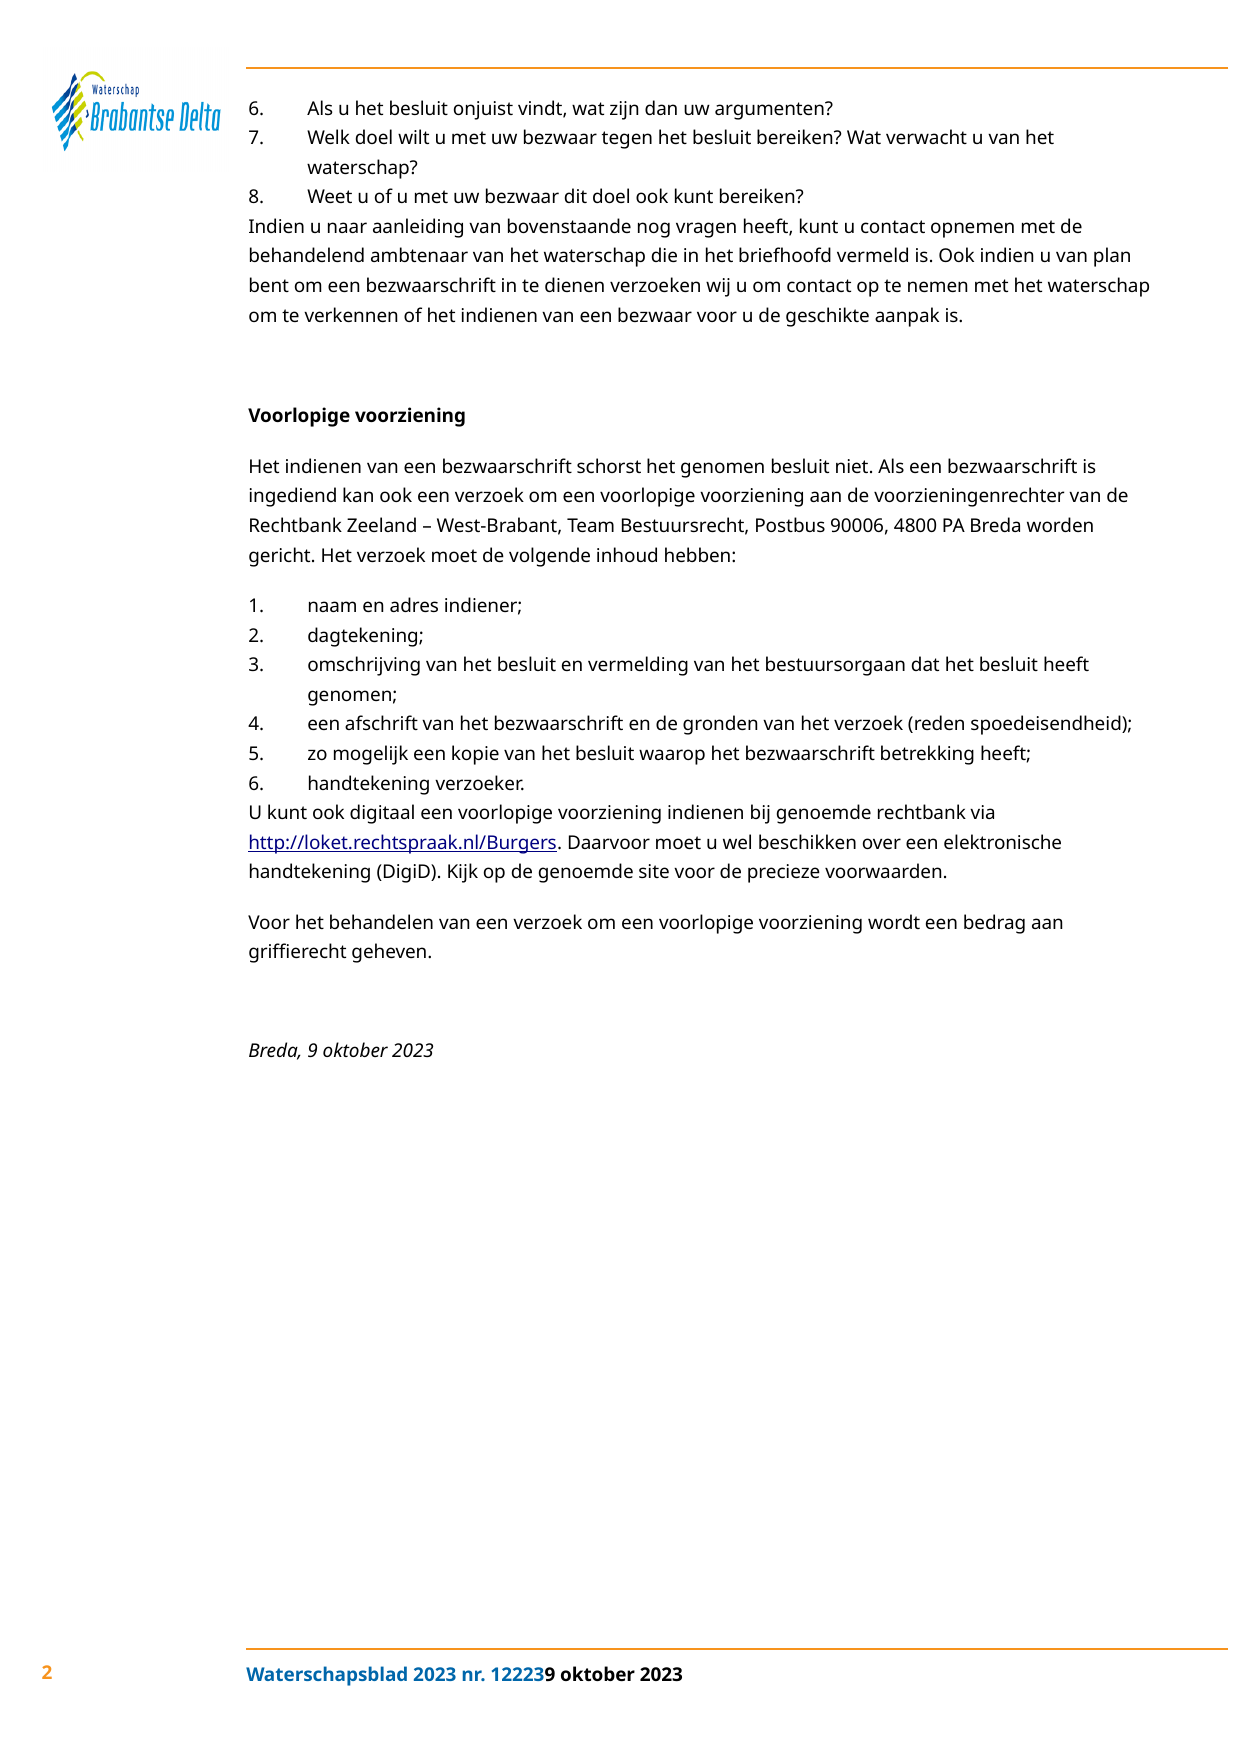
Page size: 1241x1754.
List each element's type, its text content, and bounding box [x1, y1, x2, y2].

text Indien u naar aanleiding van bovenstaande nog vragen heeft, kunt u contact opnemen met de behandelend ambtenaar van het waterschap die in het briefhoofd vermeld is. Ook indien u van plan bent om een bezwaarschrift in te dienen verzoeken wij u om contact op te nemen met het waterschap om te verkennen of het indienen van een bezwaar voor u de geschikte aanpak is. [248, 213, 1152, 328]
text Breda, 9 oktober 2023 [248, 1037, 1152, 1062]
list zo mogelijk een kopie van het besluit waarop het bezwaarschrift betrekking heeft; [248, 740, 1152, 766]
text Voorlopige voorziening [248, 403, 1152, 428]
list dagtekening; [248, 622, 1152, 648]
list Als u het besluit onjuist vindt, wat zijn dan uw argumenten? [248, 95, 1152, 121]
text Voor het behandelen van een verzoek om een voorlopige voorziening wordt een bedrag aan griffierecht geheven. [248, 909, 1152, 964]
text Het indienen van een bezwaarschrift schorst het genomen besluit niet. Als een bezwaarschrift is ingediend kan ook een verzoek om een voorlopige voorziening aan de voorzieningenrechter van de Rechtbank Zeeland – West-Brabant, Team Bestuursrecht, Postbus 90006, 4800 PA Breda worden gericht. Het verzoek moet de volgende inhoud hebben: [248, 453, 1152, 568]
list handtekening verzoeker. [248, 770, 1152, 796]
list een afschrift van het bezwaarschrift en de gronden van het verzoek (reden spoedeisendheid); [248, 711, 1152, 736]
list omschrijving van het besluit en vermelding van het bestuursorgaan dat het besluit heeft genomen; [248, 651, 1152, 707]
text U kunt ook digitaal een voorlopige voorziening indienen bij genoemde rechtbank via http://loket.rechtspraak.nl/Burgers. Daarvoor moet u wel beschikken over een elektronische handtekening (DigiD). Kijk op de genoemde site voor de precieze voorwaarden. [248, 799, 1152, 884]
list Welk doel wilt u met uw bezwaar tegen het besluit bereiken? Wat verwacht u van het waterschap? [248, 124, 1152, 180]
list naam en adres indiener; [248, 592, 1152, 618]
picture [41, 47, 231, 172]
list Weet u of u met uw bezwaar dit doel ook kunt bereiken? [248, 183, 1152, 209]
